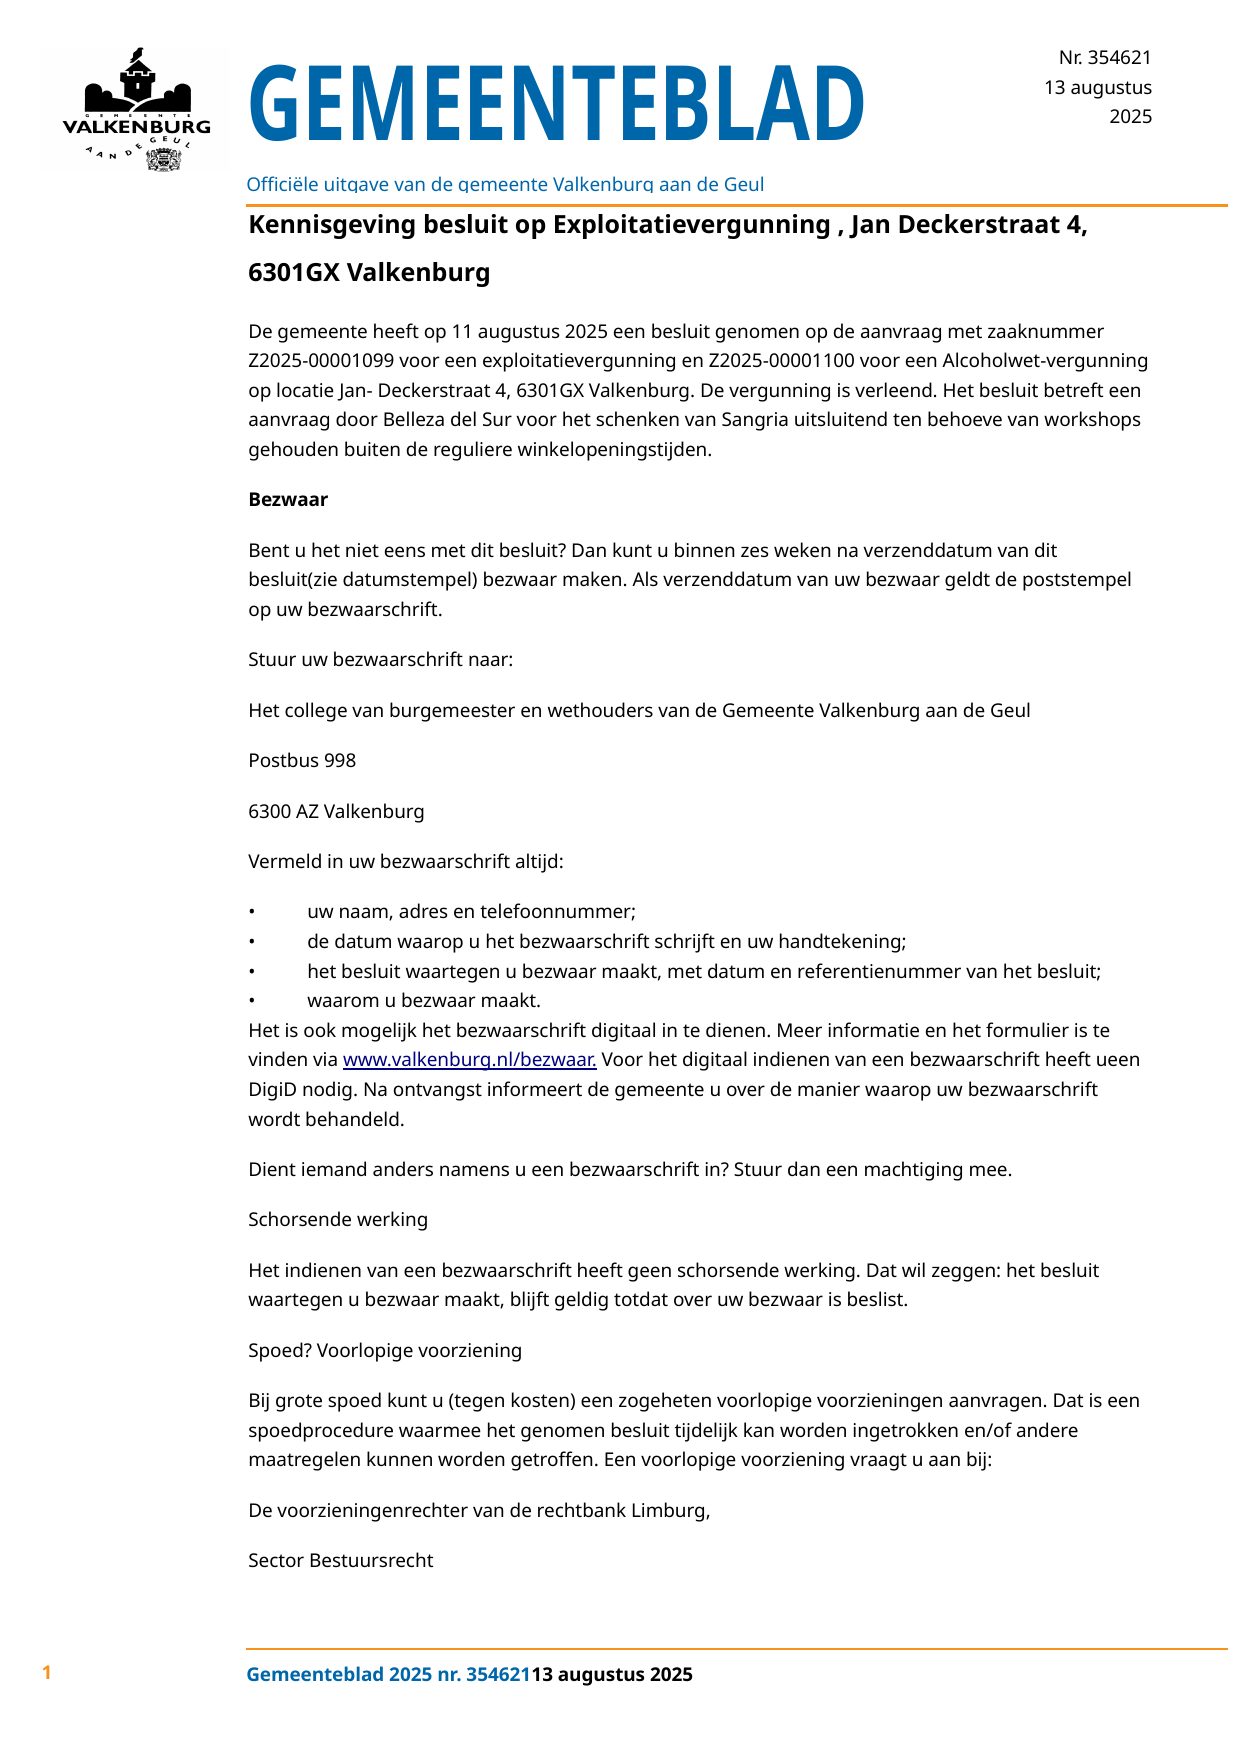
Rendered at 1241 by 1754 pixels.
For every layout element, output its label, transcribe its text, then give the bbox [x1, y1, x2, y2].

text Bij grote spoed kunt u (tegen kosten) een zogeheten voorlopige voorzieningen aanvragen. Dat is een spoedprocedure waarmee het genomen besluit tijdelijk kan worden ingetrokken en/of andere maatregelen kunnen worden getroffen. Een voorlopige voorziening vraagt u aan bij: [248, 1387, 1152, 1472]
text Spoed? Voorlopige voorziening [248, 1337, 1152, 1363]
text Vermeld in uw bezwaarschrift altijd: [248, 848, 1152, 874]
text Stuur uw bezwaarschrift naar: [248, 647, 1152, 672]
list de datum waarop u het bezwaarschrift schrijft en uw handtekening; [248, 928, 1152, 954]
list waarom u bezwaar maakt. [248, 987, 1152, 1013]
text Het indienen van een bezwaarschrift heeft geen schorsende werking. Dat wil zeggen: het besluit waartegen u bezwaar maakt, blijft geldig totdat over uw bezwaar is beslist. [248, 1257, 1152, 1312]
text Sector Bestuursrecht [248, 1547, 1152, 1573]
text Het college van burgemeester en wethouders van de Gemeente Valkenburg aan de Geul [248, 697, 1152, 723]
text Postbus 998 [248, 747, 1152, 773]
list het besluit waartegen u bezwaar maakt, met datum en referentienummer van het besluit; [248, 958, 1152, 984]
text Dient iemand anders namens u een bezwaarschrift in? Stuur dan een machtiging mee. [248, 1156, 1152, 1182]
text De voorzieningenrechter van de rechtbank Limburg, [248, 1497, 1152, 1523]
picture [41, 47, 231, 172]
text Bezwaar [248, 487, 1152, 512]
text 6300 AZ Valkenburg [248, 798, 1152, 824]
list uw naam, adres en telefoonnummer; [248, 899, 1152, 924]
text De gemeente heeft op 11 augustus 2025 een besluit genomen op de aanvraag met zaaknummer Z2025-00001099 voor een exploitatievergunning en Z2025-00001100 voor een Alcoholwet-vergunning op locatie Jan- Deckerstraat 4, 6301GX Valkenburg. De vergunning is verleend. Het besluit betreft een aanvraag door Belleza del Sur voor het schenken van Sangria uitsluitend ten behoeve van workshops gehouden buiten de reguliere winkelopeningstijden. [248, 318, 1152, 462]
text Schorsende werking [248, 1207, 1152, 1232]
text Bent u het niet eens met dit besluit? Dan kunt u binnen zes weken na verzenddatum van dit besluit(zie datumstempel) bezwaar maken. Als verzenddatum van uw bezwaar geldt de poststempel op uw bezwaarschrift. [248, 537, 1152, 622]
text Het is ook mogelijk het bezwaarschrift digitaal in te dienen. Meer informatie en het formulier is te vinden via www.valkenburg.nl/bezwaar. Voor het digitaal indienen van een bezwaarschrift heeft ueen DigiD nodig. Na ontvangst informeert de gemeente u over de manier waarop uw bezwaarschrift wordt behandeld. [248, 1017, 1152, 1132]
text Kennisgeving besluit op Exploitatievergunning , Jan Deckerstraat 4, 6301GX Valkenburg [248, 207, 1152, 288]
